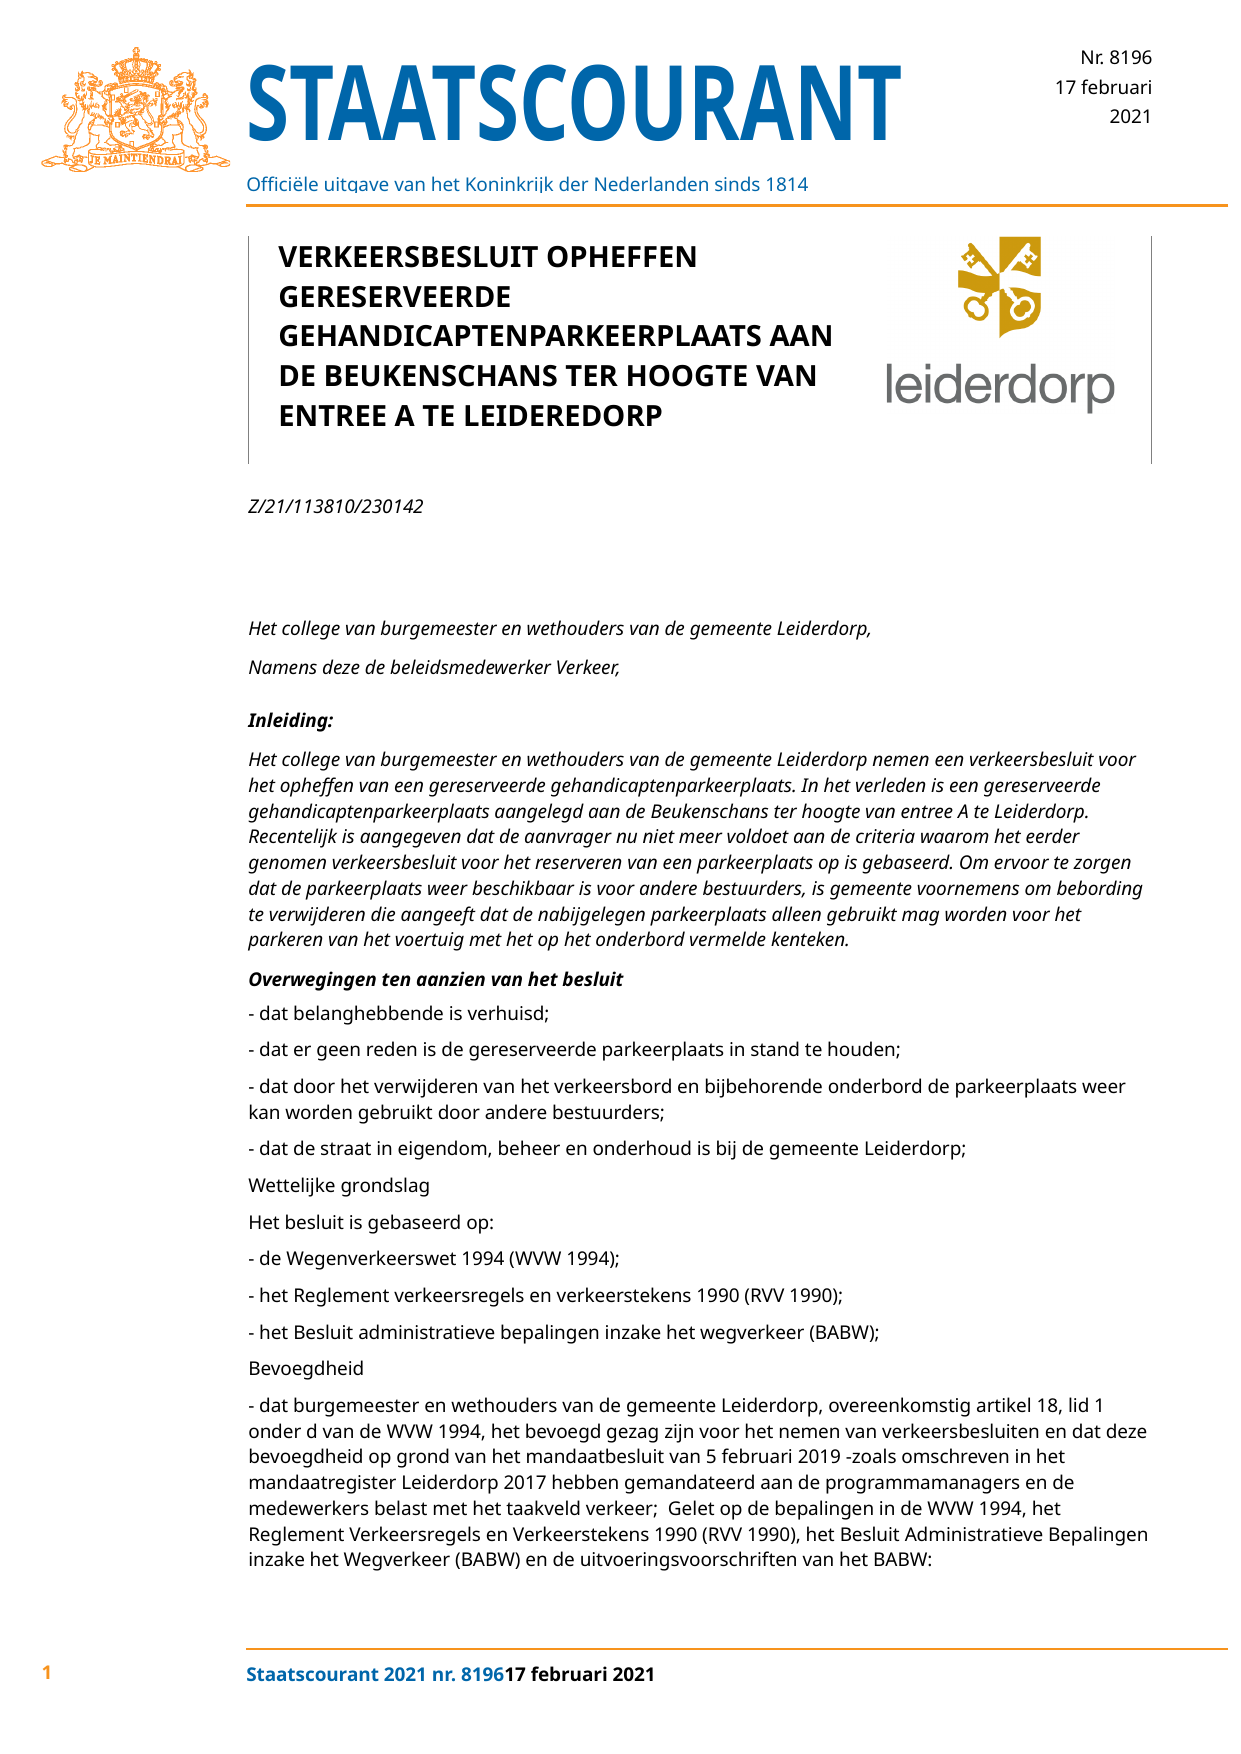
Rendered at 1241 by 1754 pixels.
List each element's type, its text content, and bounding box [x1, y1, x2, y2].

text - dat de straat in eigendom, beheer en onderhoud is bij de gemeente Leiderdorp; [248, 1136, 1152, 1161]
text - het Reglement verkeersregels en verkeerstekens 1990 (RVV 1990); [248, 1282, 1152, 1308]
text - dat belanghebbende is verhuisd; [248, 1000, 1152, 1026]
text Overwegingen ten aanzien van het besluit [248, 966, 1152, 992]
picture [886, 236, 1115, 414]
text Z/21/113810/230142 [248, 493, 1152, 519]
text - dat burgemeester en wethouders van de gemeente Leiderdorp, overeenkomstig artikel 18, lid 1 onder d van de WVW 1994, het bevoegd gezag zijn voor het nemen van verkeersbesluiten en dat deze bevoegdheid op grond van het mandaatbesluit van 5 februari 2019 -zoals omschreven in het mandaatregister Leiderdorp 2017 hebben gemandateerd aan de programmamanagers en de medewerkers belast met het taakveld verkeer; Gelet op de bepalingen in de WVW 1994, het Reglement Verkeersregels en Verkeerstekens 1990 (RVV 1990), het Besluit Administratieve Bepalingen inzake het Wegverkeer (BABW) en de uitvoeringsvoorschriften van het BABW: [248, 1392, 1152, 1572]
text - dat door het verwijderen van het verkeersbord en bijbehorende onderbord de parkeerplaats weer kan worden gebruikt door andere bestuurders; [248, 1073, 1152, 1125]
table_header VERKEERSBESLUIT OPHEFFEN GERESERVEERDE GEHANDICAPTENPARKEERPLAATS AAN DE BEUKENSCHANS TER HOOGTE VAN ENTREE A TE LEIDEREDORP [249, 236, 850, 464]
text - dat er geen reden is de gereserveerde parkeerplaats in stand te houden; [248, 1037, 1152, 1062]
table_header [850, 236, 886, 413]
text - de Wegenverkeerswet 1994 (WVW 1994); [248, 1246, 1152, 1271]
picture [41, 47, 231, 172]
table_header [1115, 236, 1151, 413]
text Wettelijke grondslag [248, 1172, 1152, 1198]
table_header [850, 414, 1151, 464]
text Inleiding: [248, 707, 1152, 733]
text Het college van burgemeester en wethouders van de gemeente Leiderdorp, [248, 615, 1152, 641]
text Bevoegdheid [248, 1356, 1152, 1381]
text - het Besluit administratieve bepalingen inzake het wegverkeer (BABW); [248, 1319, 1152, 1345]
text Het besluit is gebaseerd op: [248, 1209, 1152, 1235]
text Het college van burgemeester en wethouders van de gemeente Leiderdorp nemen een verkeersbesluit voor het opheffen van een gereserveerde gehandicaptenparkeerplaats. In het verleden is een gereserveerde gehandicaptenparkeerplaats aangelegd aan de Beukenschans ter hoogte van entree A te Leiderdorp. Recentelijk is aangegeven dat de aanvrager nu niet meer voldoet aan de criteria waarom het eerder genomen verkeersbesluit voor het reserveren van een parkeerplaats op is gebaseerd. Om ervoor te zorgen dat de parkeerplaats weer beschikbaar is voor andere bestuurders, is gemeente voornemens om bebording te verwijderen die aangeeft dat de nabijgelegen parkeerplaats alleen gebruikt mag worden voor het parkeren van het voertuig met het op het onderbord vermelde kenteken. [248, 746, 1152, 952]
text Namens deze de beleidsmedewerker Verkeer, [248, 654, 1152, 680]
